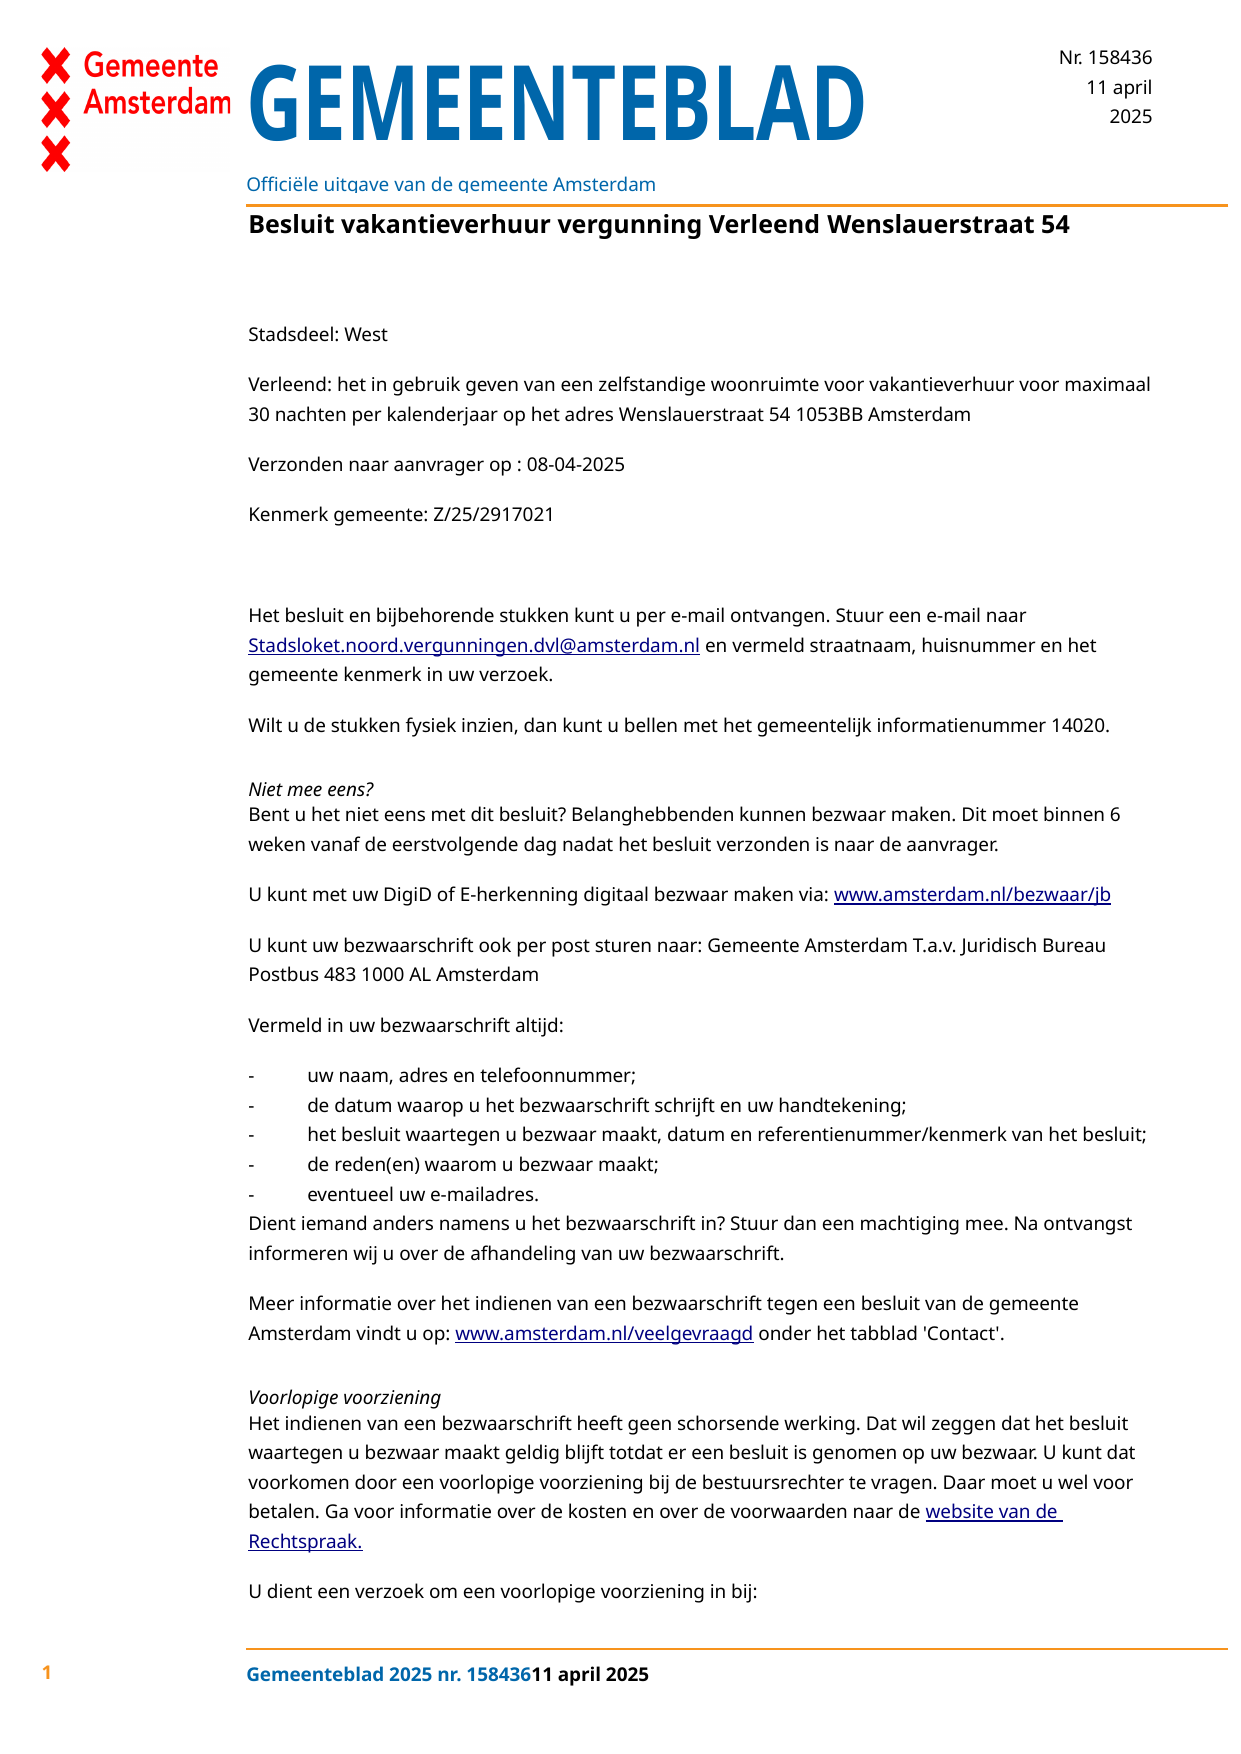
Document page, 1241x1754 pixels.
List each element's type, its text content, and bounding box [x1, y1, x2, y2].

list uw naam, adres en telefoonnummer; [248, 1062, 1152, 1088]
text Dient iemand anders namens u het bezwaarschrift in? Stuur dan een machtiging mee. Na ontvangst informeren wij u over de afhandeling van uw bezwaarschrift. [248, 1210, 1152, 1266]
text Het besluit en bijbehorende stukken kunt u per e-mail ontvangen. Stuur een e-mail naar Stadsloket.noord.vergunningen.dvl@amsterdam.nl en vermeld straatnaam, huisnummer en het gemeente kenmerk in uw verzoek. [248, 602, 1152, 687]
text Voorlopige voorziening [248, 1384, 1152, 1410]
text Besluit vakantieverhuur vergunning Verleend Wenslauerstraat 54 [248, 207, 1152, 241]
text Verleend: het in gebruik geven van een zelfstandige woonruimte voor vakantieverhuur voor maximaal 30 nachten per kalenderjaar op het adres Wenslauerstraat 54 1053BB Amsterdam [248, 371, 1152, 426]
text Meer informatie over het indienen van een bezwaarschrift tegen een besluit van de gemeente Amsterdam vindt u op: www.amsterdam.nl/veelgevraagd onder het tabblad 'Contact'. [248, 1290, 1152, 1346]
text U dient een verzoek om een voorlopige voorziening in bij: [248, 1578, 1152, 1604]
list de reden(en) waarom u bezwaar maakt; [248, 1151, 1152, 1177]
text U kunt met uw DigiD of E-herkenning digitaal bezwaar maken via: www.amsterdam.nl/bezwaar/jb [248, 882, 1152, 907]
text Stadsdeel: West [248, 321, 1152, 346]
text Wilt u de stukken fysiek inzien, dan kunt u bellen met het gemeentelijk informatienummer 14020. [248, 712, 1152, 738]
text Niet mee eens? [248, 776, 1152, 802]
text Kenmerk gemeente: Z/25/2917021 [248, 502, 1152, 527]
list het besluit waartegen u bezwaar maakt, datum en referentienummer/kenmerk van het besluit; [248, 1122, 1152, 1147]
text U kunt uw bezwaarschrift ook per post sturen naar: Gemeente Amsterdam T.a.v. Juridisch Bureau Postbus 483 1000 AL Amsterdam [248, 932, 1152, 987]
text Verzonden naar aanvrager op : 08-04-2025 [248, 451, 1152, 477]
list eventueel uw e-mailadres. [248, 1181, 1152, 1207]
text Vermeld in uw bezwaarschrift altijd: [248, 1012, 1152, 1038]
list de datum waarop u het bezwaarschrift schrijft en uw handtekening; [248, 1092, 1152, 1118]
picture [41, 47, 231, 172]
text Het indienen van een bezwaarschrift heeft geen schorsende werking. Dat wil zeggen dat het besluit waartegen u bezwaar maakt geldig blijft totdat er een besluit is genomen op uw bezwaar. U kunt dat voorkomen door een voorlopige voorziening bij de bestuursrechter te vragen. Daar moet u wel voor betalen. Ga voor informatie over de kosten en over de voorwaarden naar de website van de Rechtspraak. [248, 1410, 1152, 1554]
text Bent u het niet eens met dit besluit? Belanghebbenden kunnen bezwaar maken. Dit moet binnen 6 weken vanaf de eerstvolgende dag nadat het besluit verzonden is naar de aanvrager. [248, 802, 1152, 857]
